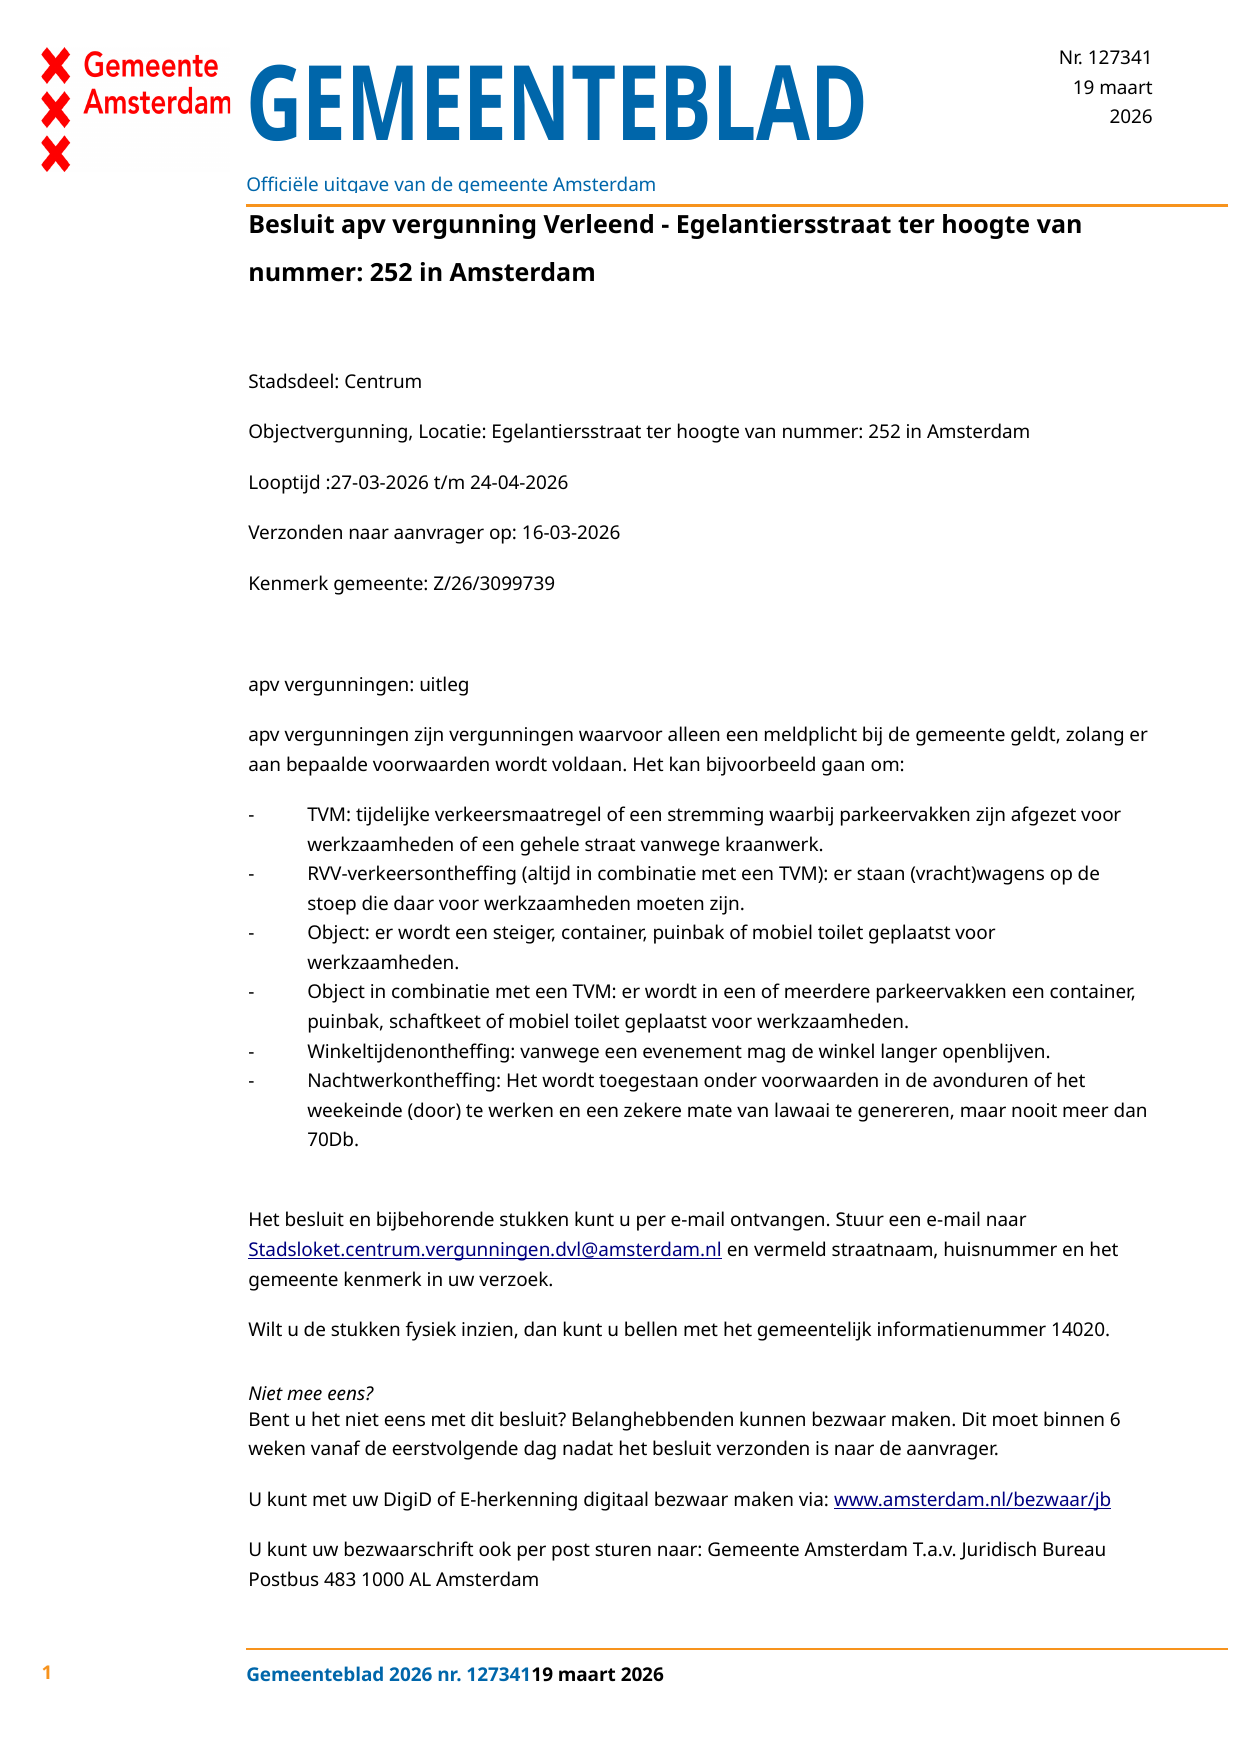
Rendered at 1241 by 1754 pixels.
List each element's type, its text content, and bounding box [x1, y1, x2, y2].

text Stadsdeel: Centrum [248, 368, 1152, 394]
text Wilt u de stukken fysiek inzien, dan kunt u bellen met het gemeentelijk informatienummer 14020. [248, 1316, 1152, 1342]
list TVM: tijdelijke verkeersmaatregel of een stremming waarbij parkeervakken zijn afgezet voor werkzaamheden of een gehele straat vanwege kraanwerk. [248, 801, 1152, 857]
text Het besluit en bijbehorende stukken kunt u per e-mail ontvangen. Stuur een e-mail naar Stadsloket.centrum.vergunningen.dvl@amsterdam.nl en vermeld straatnaam, huisnummer en het gemeente kenmerk in uw verzoek. [248, 1207, 1152, 1292]
text apv vergunningen: uitleg [248, 671, 1152, 697]
text Verzonden naar aanvrager op: 16-03-2026 [248, 519, 1152, 545]
text Objectvergunning, Locatie: Egelantiersstraat ter hoogte van nummer: 252 in Amsterdam [248, 419, 1152, 444]
text Looptijd :27-03-2026 t/m 24-04-2026 [248, 469, 1152, 495]
picture [41, 47, 231, 172]
list Object: er wordt een steiger, container, puinbak of mobiel toilet geplaatst voor werkzaamheden. [248, 919, 1152, 975]
list Object in combinatie met een TVM: er wordt in een of meerdere parkeervakken een container, puinbak, schaftkeet of mobiel toilet geplaatst voor werkzaamheden. [248, 979, 1152, 1034]
list RVV-verkeersontheffing (altijd in combinatie met een TVM): er staan (vracht)wagens op de stoep die daar voor werkzaamheden moeten zijn. [248, 860, 1152, 916]
text Kenmerk gemeente: Z/26/3099739 [248, 570, 1152, 596]
list Nachtwerkontheffing: Het wordt toegestaan onder voorwaarden in de avonduren of het weekeinde (door) te werken en een zekere mate van lawaai te genereren, maar nooit meer dan 70Db. [248, 1067, 1152, 1152]
text Niet mee eens? [248, 1380, 1152, 1406]
text U kunt met uw DigiD of E-herkenning digitaal bezwaar maken via: www.amsterdam.nl/bezwaar/jb [248, 1486, 1152, 1512]
text U kunt uw bezwaarschrift ook per post sturen naar: Gemeente Amsterdam T.a.v. Juridisch Bureau Postbus 483 1000 AL Amsterdam [248, 1536, 1152, 1592]
text Besluit apv vergunning Verleend - Egelantiersstraat ter hoogte van nummer: 252 in Amsterdam [248, 207, 1152, 288]
text apv vergunningen zijn vergunningen waarvoor alleen een meldplicht bij de gemeente geldt, zolang er aan bepaalde voorwaarden wordt voldaan. Het kan bijvoorbeeld gaan om: [248, 721, 1152, 777]
text Bent u het niet eens met dit besluit? Belanghebbenden kunnen bezwaar maken. Dit moet binnen 6 weken vanaf de eerstvolgende dag nadat het besluit verzonden is naar de aanvrager. [248, 1406, 1152, 1461]
list Winkeltijdenontheffing: vanwege een evenement mag de winkel langer openblijven. [248, 1038, 1152, 1064]
